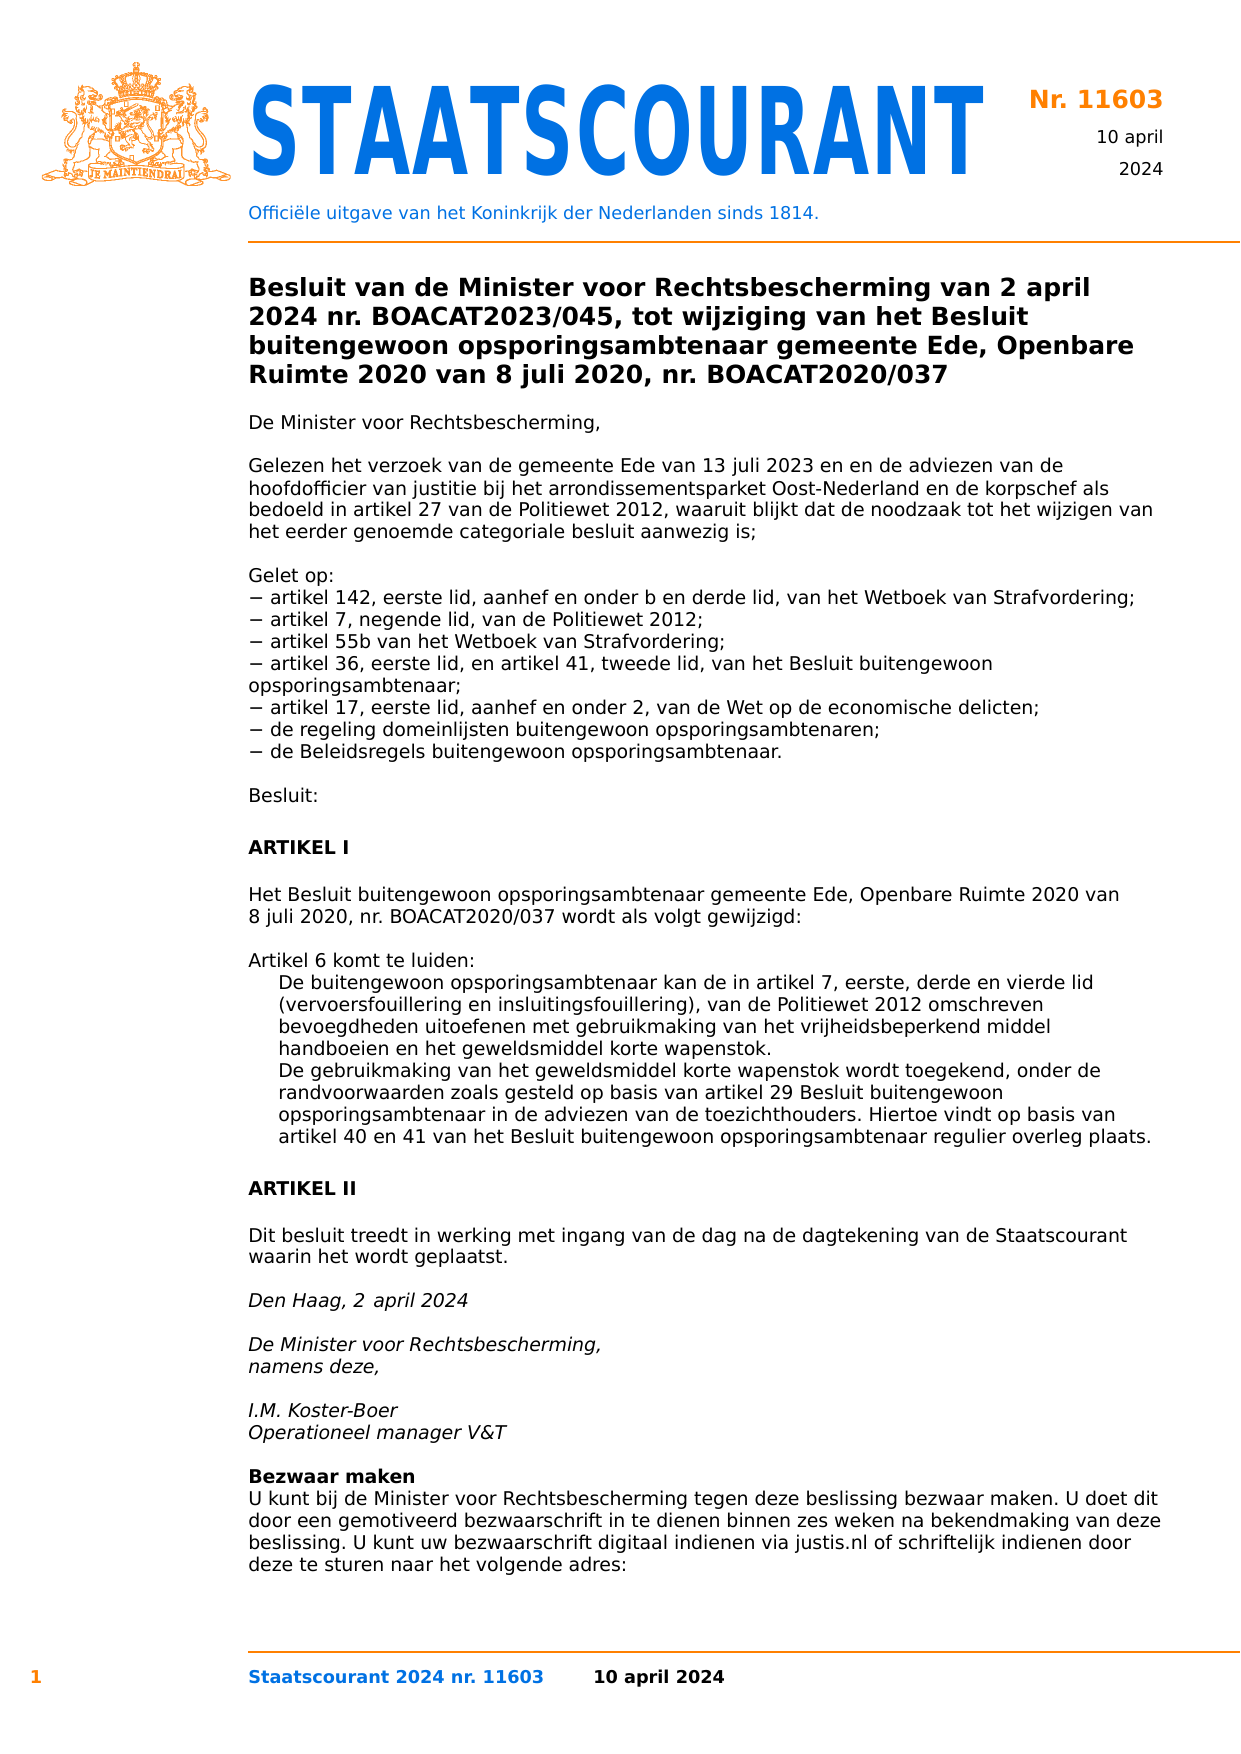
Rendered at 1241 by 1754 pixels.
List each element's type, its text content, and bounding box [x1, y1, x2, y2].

table_header [25, 62, 248, 241]
text U kunt bij de Minister voor Rechtsbescherming tegen deze beslissing bezwaar maken. U doet dit door een gemotiveerd bezwaarschrift in te dienen binnen zes weken na bekendmaking van deze beslissing. U kunt uw bezwaarschrift digitaal indienen via justis.nl of schriftelijk indienen door deze te sturen naar het volgende adres: [248, 1488, 1163, 1576]
table_cell 10 april [998, 121, 1240, 153]
text Artikel 6 komt te luiden: [248, 950, 1163, 972]
text Dit besluit treedt in werking met ingang van de dag na de dagtekening van de Staatscourant waarin het wordt geplaatst. [248, 1224, 1163, 1268]
table_cell 2024 [998, 153, 1240, 203]
text Het Besluit buitengewoon opsporingsambtenaar gemeente Ede, Openbare Ruimte 2020 van 8 juli 2020, nr. BOACAT2020/037 wordt als volgt gewijzigd: [248, 884, 1163, 928]
text De gebruikmaking van het geweldsmiddel korte wapenstok wordt toegekend, onder de randvoorwaarden zoals gesteld op basis van artikel 29 Besluit buitengewoon opsporingsambtenaar in de adviezen van de toezichthouders. Hiertoe vindt op basis van artikel 40 en 41 van het Besluit buitengewoon opsporingsambtenaar regulier overleg plaats. [278, 1059, 1163, 1147]
text Besluit: [248, 785, 1163, 807]
text − de Beleidsregels buitengewoon opsporingsambtenaar. [248, 741, 1163, 763]
text Den Haag, 2 april 2024 [248, 1290, 1163, 1312]
subtitle ARTIKEL II [248, 1177, 1163, 1199]
text − artikel 7, negende lid, van de Politiewet 2012; [248, 609, 1163, 631]
text − artikel 17, eerste lid, aanhef en onder 2, van de Wet op de economische delicten; [248, 697, 1163, 719]
subtitle ARTIKEL I [248, 837, 1163, 859]
text Gelet op: [248, 565, 1163, 587]
table_cell Officiële uitgave van het Koninkrijk der Nederlanden sinds 1814. [248, 203, 1240, 241]
text − artikel 55b van het Wetboek van Strafvordering; [248, 631, 1163, 653]
subtitle Besluit van de Minister voor Rechtsbescherming van 2 april 2024 nr. BOACAT2023/045, tot wijziging van het Besluit buitengewoon opsporingsambtenaar gemeente Ede, Openbare Ruimte 2020 van 8 juli 2020, nr. BOACAT2020/037 [248, 273, 1163, 390]
text − artikel 142, eerste lid, aanhef en onder b en derde lid, van het Wetboek van Strafvordering; [248, 587, 1163, 609]
picture [41, 62, 231, 186]
text − de regeling domeinlijsten buitengewoon opsporingsambtenaren; [248, 719, 1163, 741]
text Bezwaar maken [248, 1466, 1163, 1488]
text − artikel 36, eerste lid, en artikel 41, tweede lid, van het Besluit buitengewoon opsporingsambtenaar; [248, 653, 1163, 697]
text De Minister voor Rechtsbescherming, [248, 412, 1163, 433]
table_header STAATSCOURANT [248, 62, 998, 203]
text De buitengewoon opsporingsambtenaar kan de in artikel 7, eerste, derde en vierde lid (vervoersfouillering en insluitingsfouillering), van de Politiewet 2012 omschreven bevoegdheden uitoefenen met gebruikmaking van het vrijheidsbeperkend middel handboeien en het geweldsmiddel korte wapenstok. [278, 972, 1163, 1059]
table_header Nr. 11603 [998, 62, 1240, 121]
text De Minister voor Rechtsbescherming, namens deze, I.M. Koster-Boer Operationeel manager V&T [248, 1334, 1163, 1444]
text Gelezen het verzoek van de gemeente Ede van 13 juli 2023 en en de adviezen van de hoofdofficier van justitie bij het arrondissementsparket Oost-Nederland en de korpschef als bedoeld in artikel 27 van de Politiewet 2012, waaruit blijkt dat de noodzaak tot het wijzigen van het eerder genoemde categoriale besluit aanwezig is; [248, 455, 1163, 543]
